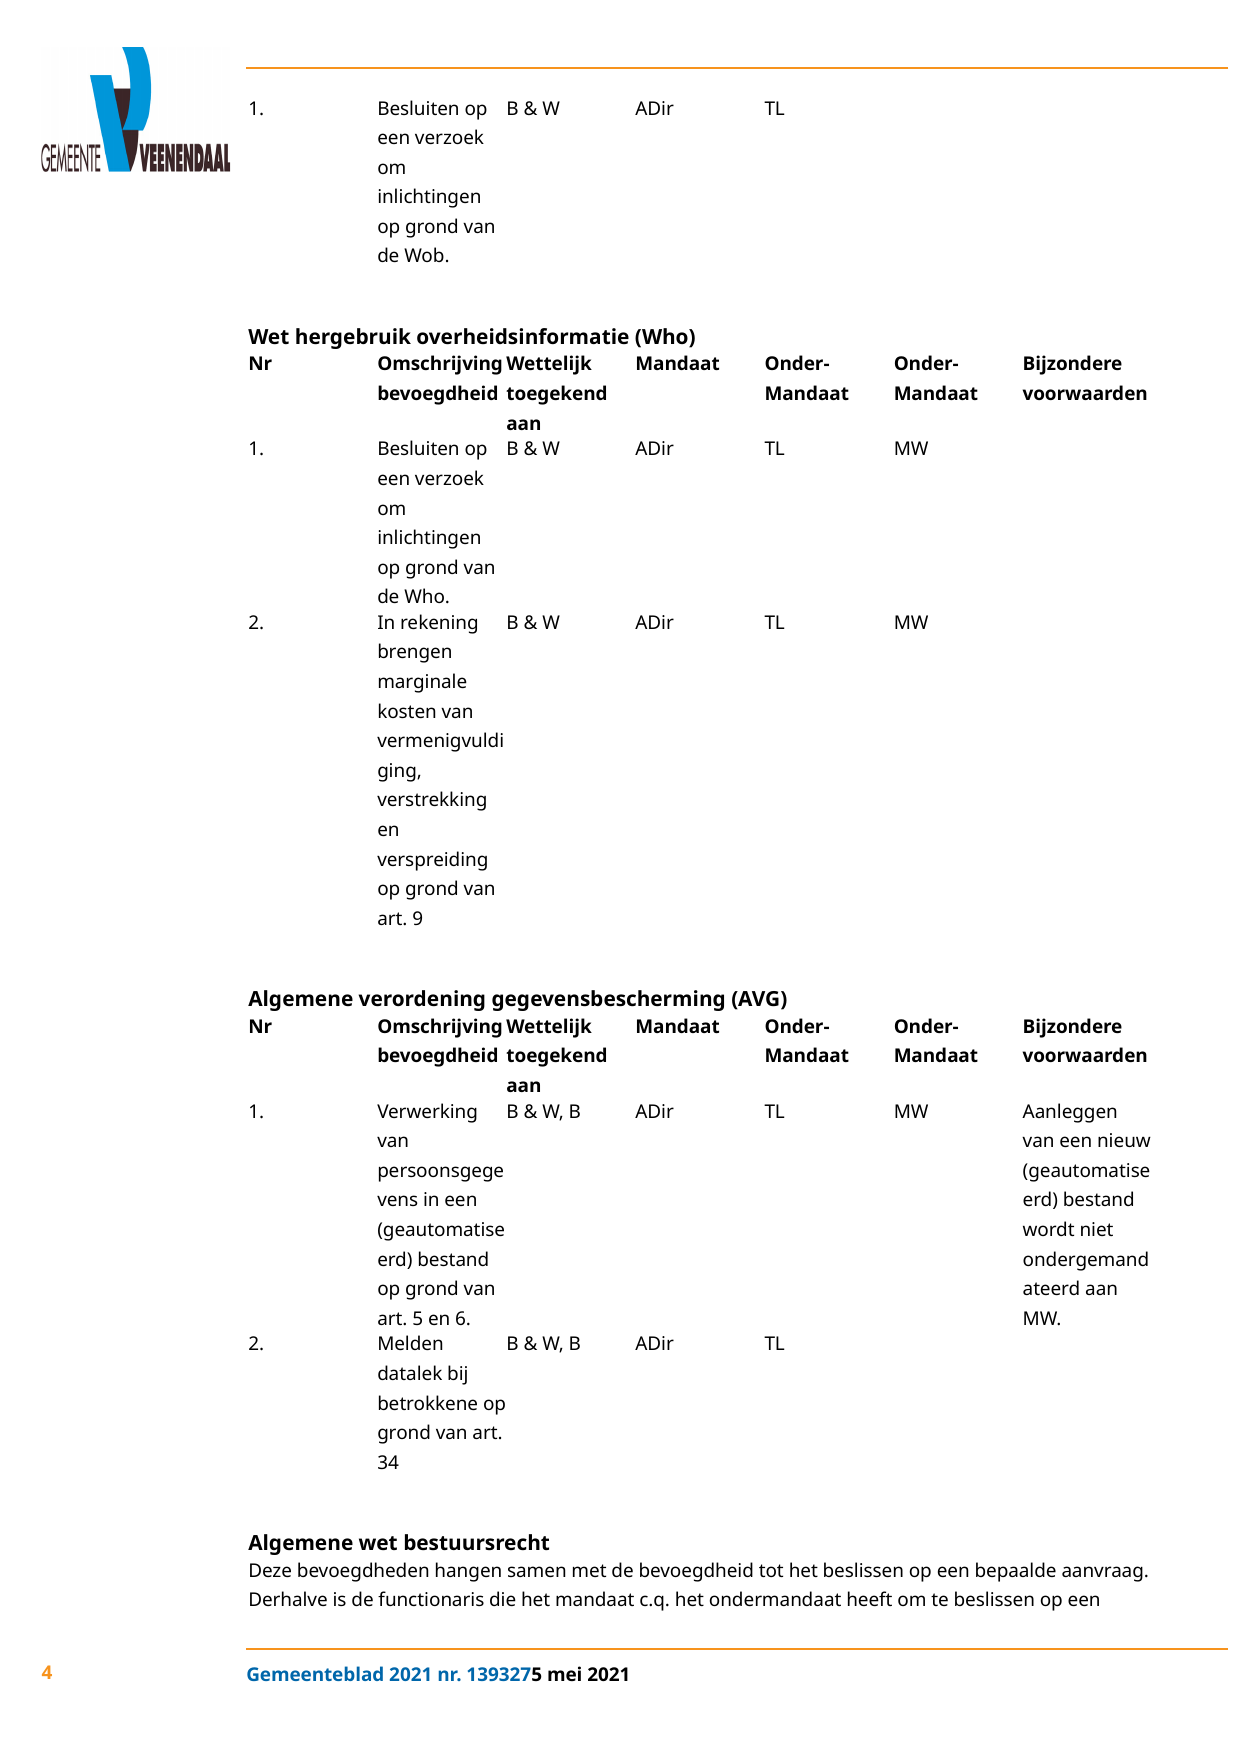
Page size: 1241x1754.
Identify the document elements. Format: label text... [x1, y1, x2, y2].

table_cell [248, 1098, 377, 1331]
picture [41, 47, 130, 172]
table_cell Aanleggen van een nieuw (geautomatiseerd) bestand wordt niet ondergemandateerd aan MW. [1023, 1098, 1152, 1331]
table_cell MW [894, 436, 1022, 609]
picture [123, 47, 231, 172]
text Algemene wet bestuursrecht [248, 1528, 1152, 1557]
table_cell TL [764, 609, 893, 931]
table_header Onder- Mandaat [894, 1013, 1022, 1098]
table_cell [1023, 436, 1152, 609]
table_cell [1023, 95, 1152, 268]
table_cell Melden datalek bij betrokkene op grond van art. 34 [377, 1331, 506, 1475]
table_cell In rekening brengen marginale kosten van vermenigvuldiging, verstrekking en verspreiding op grond van art. 9 [377, 609, 506, 931]
text Algemene verordening gegevensbescherming (AVG) [248, 984, 1152, 1013]
table_cell B & W, B [506, 1331, 635, 1475]
table_header Onder- Mandaat [894, 351, 1022, 436]
text Deze bevoegdheden hangen samen met de bevoegdheid tot het beslissen op een bepaalde aanvraag. Derhalve is de functionaris die het mandaat c.q. het ondermandaat heeft om te beslissen op een [248, 1557, 1152, 1612]
table_cell [248, 609, 377, 931]
table_header Nr [248, 351, 377, 436]
table_cell B & W, B [506, 1098, 635, 1331]
table_header Wettelijk toegekend aan [506, 1013, 635, 1098]
table_header Mandaat [635, 351, 764, 436]
table_cell TL [764, 95, 893, 268]
table_cell ADir [635, 95, 764, 268]
table_cell [1023, 1331, 1152, 1475]
table_cell ADir [635, 1098, 764, 1331]
table_cell [248, 95, 377, 268]
table_cell Verwerking van persoonsgegevens in een (geautomatiseerd) bestand op grond van art. 5 en 6. [377, 1098, 506, 1331]
table_cell [894, 95, 1022, 268]
table_cell ADir [635, 1331, 764, 1475]
table_header Bijzondere voorwaarden [1023, 351, 1152, 436]
table_cell TL [764, 1331, 893, 1475]
table_cell B & W [506, 95, 635, 268]
table_header Mandaat [635, 1013, 764, 1098]
text Wet hergebruik overheidsinformatie (Who) [248, 322, 1152, 351]
table_cell B & W [506, 609, 635, 931]
table_header Nr [248, 1013, 377, 1098]
table_header Wettelijk toegekend aan [506, 351, 635, 436]
table_cell [248, 436, 377, 609]
table_cell TL [764, 1098, 893, 1331]
table_header Omschrijving bevoegdheid [377, 1013, 506, 1098]
table_header Onder- Mandaat [764, 351, 893, 436]
table_cell [1023, 609, 1152, 931]
table_header Onder- Mandaat [764, 1013, 893, 1098]
table_cell ADir [635, 609, 764, 931]
table_cell Besluiten op een verzoek om inlichtingen op grond van de Who. [377, 436, 506, 609]
table_cell MW [894, 609, 1022, 931]
table_cell ADir [635, 436, 764, 609]
table_cell [894, 1331, 1022, 1475]
table_cell Besluiten op een verzoek om inlichtingen op grond van de Wob. [377, 95, 506, 268]
table_cell MW [894, 1098, 1022, 1331]
table_cell [248, 1331, 377, 1475]
table_header Omschrijving bevoegdheid [377, 351, 506, 436]
table_header Bijzondere voorwaarden [1023, 1013, 1152, 1098]
table_cell B & W [506, 436, 635, 609]
table_cell TL [764, 436, 893, 609]
